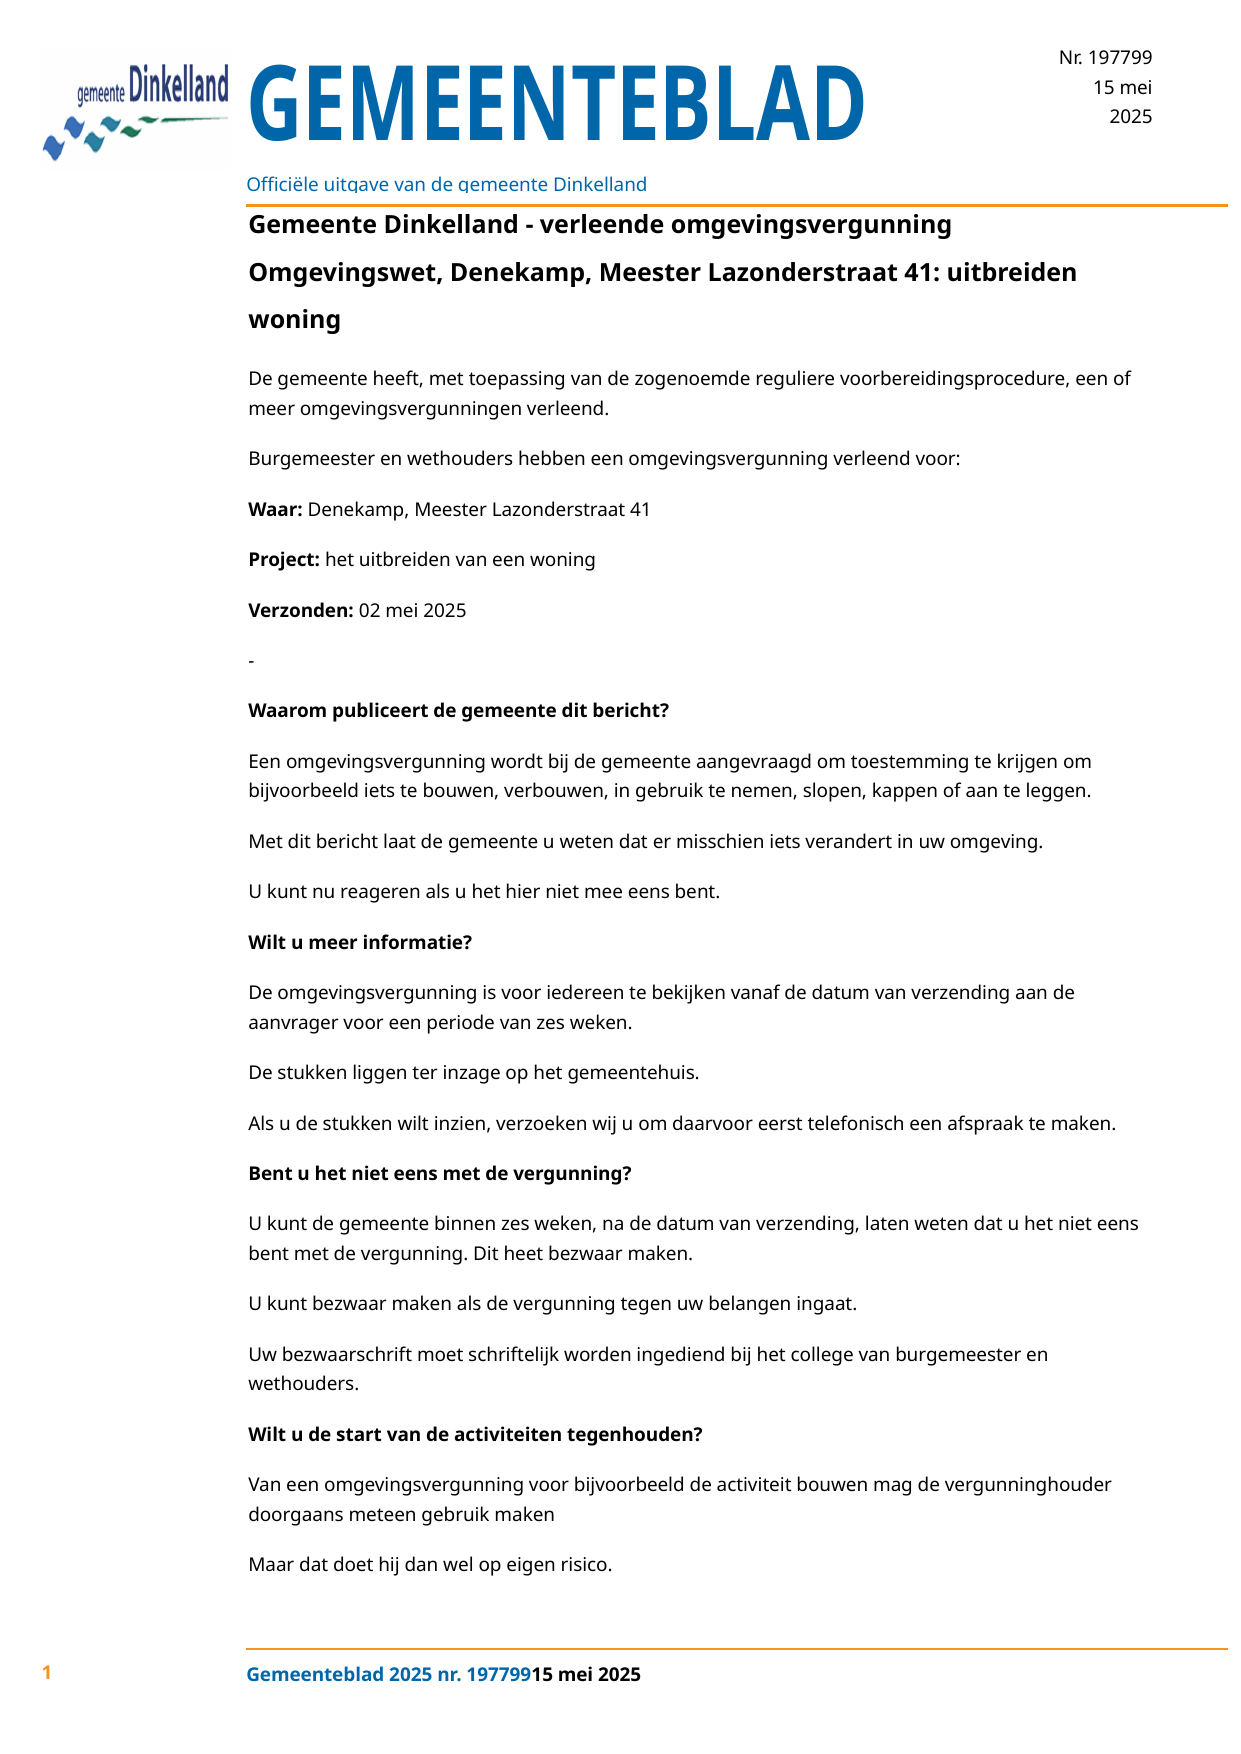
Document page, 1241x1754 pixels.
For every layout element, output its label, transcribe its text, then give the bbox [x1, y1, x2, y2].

text Van een omgevingsvergunning voor bijvoorbeeld de activiteit bouwen mag de vergunninghouder doorgaans meteen gebruik maken [248, 1471, 1152, 1527]
picture [41, 47, 231, 172]
text U kunt nu reageren als u het hier niet mee eens bent. [248, 878, 1152, 904]
text De gemeente heeft, met toepassing van de zogenoemde reguliere voorbereidingsprocedure, een of meer omgevingsvergunningen verleend. [248, 366, 1152, 421]
text De omgevingsvergunning is voor iedereen te bekijken vanaf de datum van verzending aan de aanvrager voor een periode van zes weken. [248, 979, 1152, 1034]
text Gemeente Dinkelland - verleende omgevingsvergunning Omgevingswet, Denekamp, Meester Lazonderstraat 41: uitbreiden woning [248, 207, 1152, 336]
text Waarom publiceert de gemeente dit bericht? [248, 698, 1152, 723]
text Uw bezwaarschrift moet schriftelijk worden ingediend bij het college van burgemeester en wethouders. [248, 1341, 1152, 1396]
text Burgemeester en wethouders hebben een omgevingsvergunning verleend voor: [248, 446, 1152, 471]
text - [248, 647, 1152, 673]
text De stukken liggen ter inzage op het gemeentehuis. [248, 1059, 1152, 1085]
text Een omgevingsvergunning wordt bij de gemeente aangevraagd om toestemming te krijgen om bijvoorbeeld iets te bouwen, verbouwen, in gebruik te nemen, slopen, kappen of aan te leggen. [248, 748, 1152, 803]
text Waar: Denekamp, Meester Lazonderstraat 41 [248, 496, 1152, 522]
text Verzonden: 02 mei 2025 [248, 597, 1152, 622]
text Met dit bericht laat de gemeente u weten dat er misschien iets verandert in uw omgeving. [248, 828, 1152, 854]
text U kunt de gemeente binnen zes weken, na de datum van verzending, laten weten dat u het niet eens bent met de vergunning. Dit heet bezwaar maken. [248, 1211, 1152, 1266]
text Wilt u meer informatie? [248, 929, 1152, 954]
text Bent u het niet eens met de vergunning? [248, 1160, 1152, 1186]
text Wilt u de start van de activiteiten tegenhouden? [248, 1421, 1152, 1447]
text Als u de stukken wilt inzien, verzoeken wij u om daarvoor eerst telefonisch een afspraak te maken. [248, 1110, 1152, 1135]
text U kunt bezwaar maken als de vergunning tegen uw belangen ingaat. [248, 1291, 1152, 1316]
text Project: het uitbreiden van een woning [248, 546, 1152, 572]
text Maar dat doet hij dan wel op eigen risico. [248, 1551, 1152, 1577]
